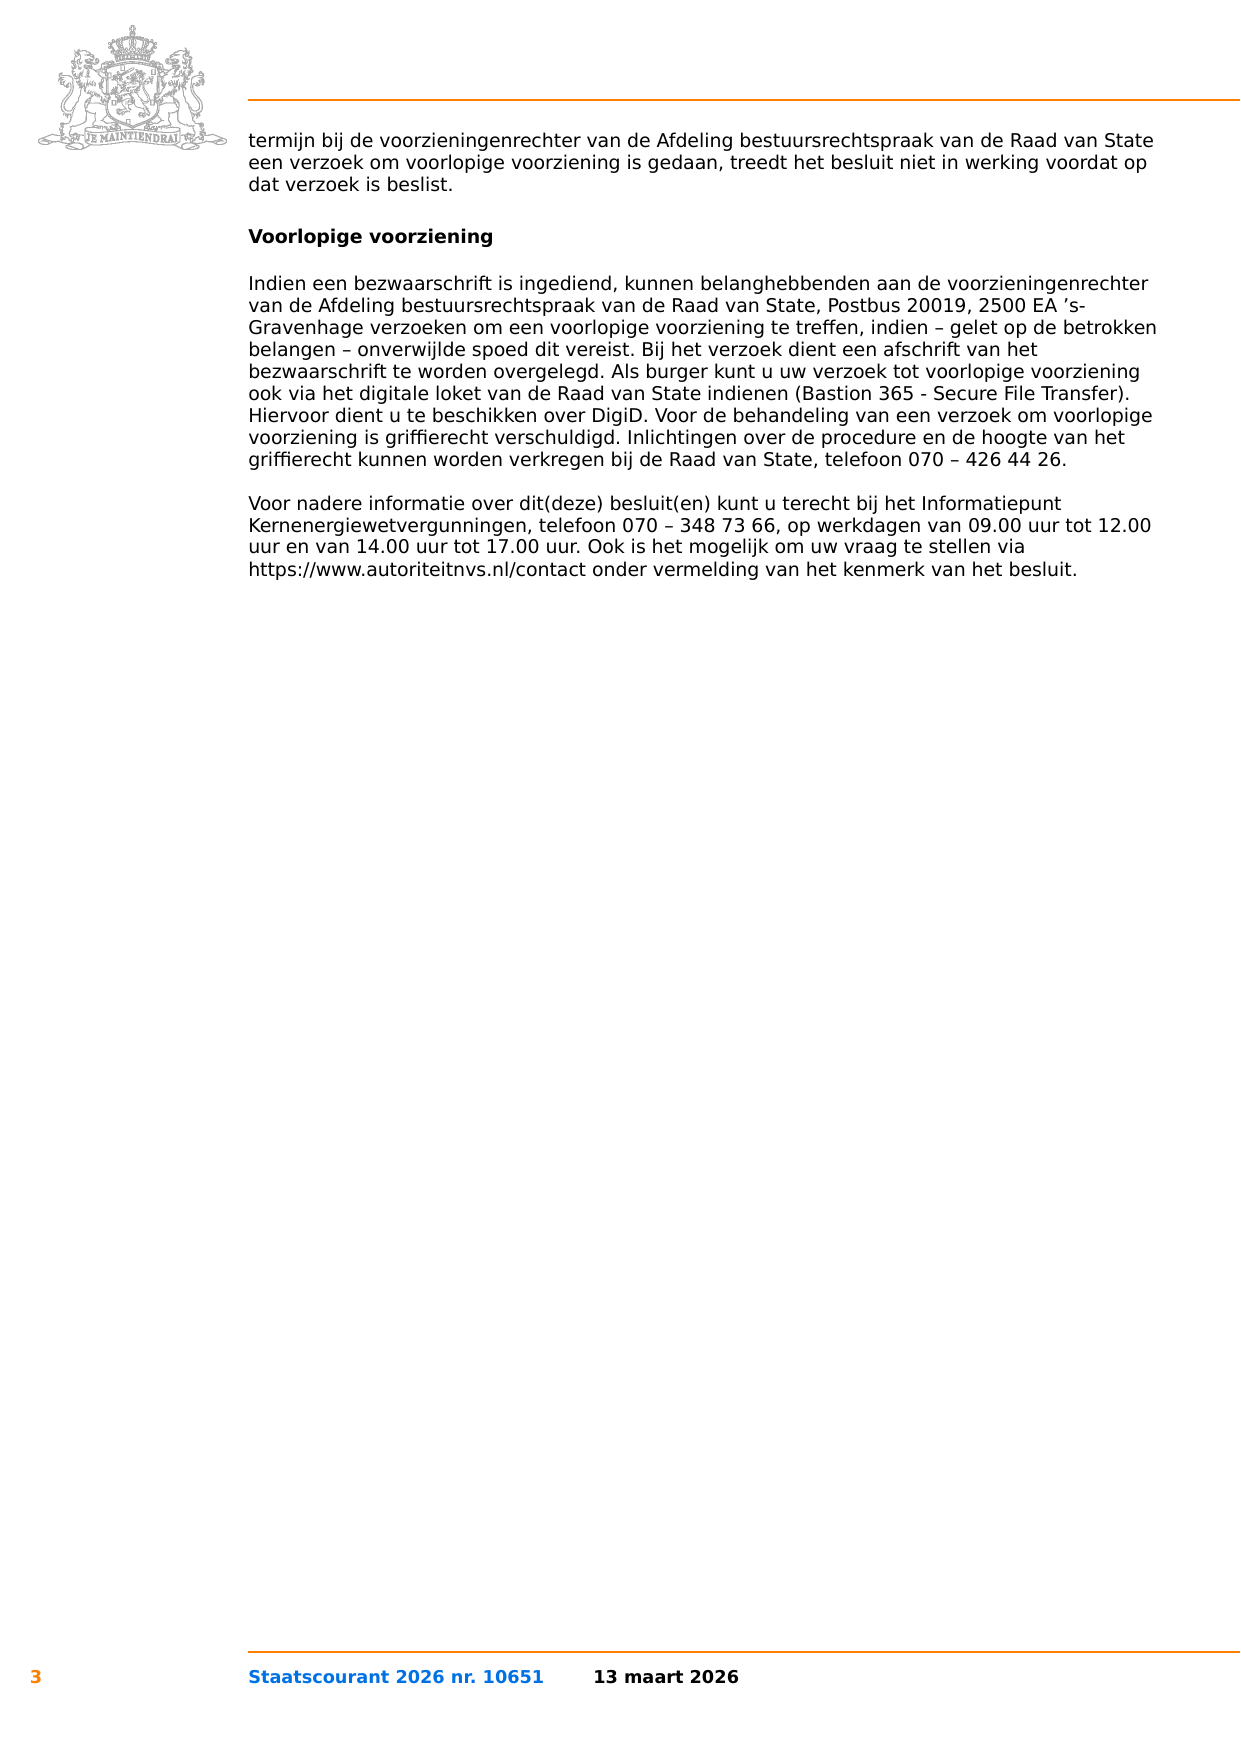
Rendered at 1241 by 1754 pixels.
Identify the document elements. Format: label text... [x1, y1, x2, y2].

subtitle Voorlopige voorziening [248, 226, 1163, 248]
text termijn bij de voorzieningenrechter van de Afdeling bestuursrechtspraak van de Raad van State een verzoek om voorlopige voorziening is gedaan, treedt het besluit niet in werking voordat op dat verzoek is beslist. [248, 130, 1163, 196]
text Indien een bezwaarschrift is ingediend, kunnen belanghebbenden aan de voorzieningenrechter van de Afdeling bestuursrechtspraak van de Raad van State, Postbus 20019, 2500 EA ’s-Gravenhage verzoeken om een voorlopige voorziening te treffen, indien – gelet op de betrokken belangen – onverwijlde spoed dit vereist. Bij het verzoek dient een afschrift van het bezwaarschrift te worden overgelegd. Als burger kunt u uw verzoek tot voorlopige voorziening ook via het digitale loket van de Raad van State indienen (Bastion 365 - Secure File Transfer). Hiervoor dient u te beschikken over DigiD. Voor de behandeling van een verzoek om voorlopige voorziening is griffierecht verschuldigd. Inlichtingen over de procedure en de hoogte van het griffierecht kunnen worden verkregen bij de Raad van State, telefoon 070 – 426 44 26. [248, 273, 1163, 471]
text Voor nadere informatie over dit(deze) besluit(en) kunt u terecht bij het Informatiepunt Kernenergiewetvergunningen, telefoon 070 – 348 73 66, op werkdagen van 09.00 uur tot 12.00 uur en van 14.00 uur tot 17.00 uur. Ook is het mogelijk om uw vraag te stellen via https://www.autoriteitnvs.nl/contact onder vermelding van het kenmerk van het besluit. [248, 492, 1163, 580]
picture [38, 25, 227, 150]
